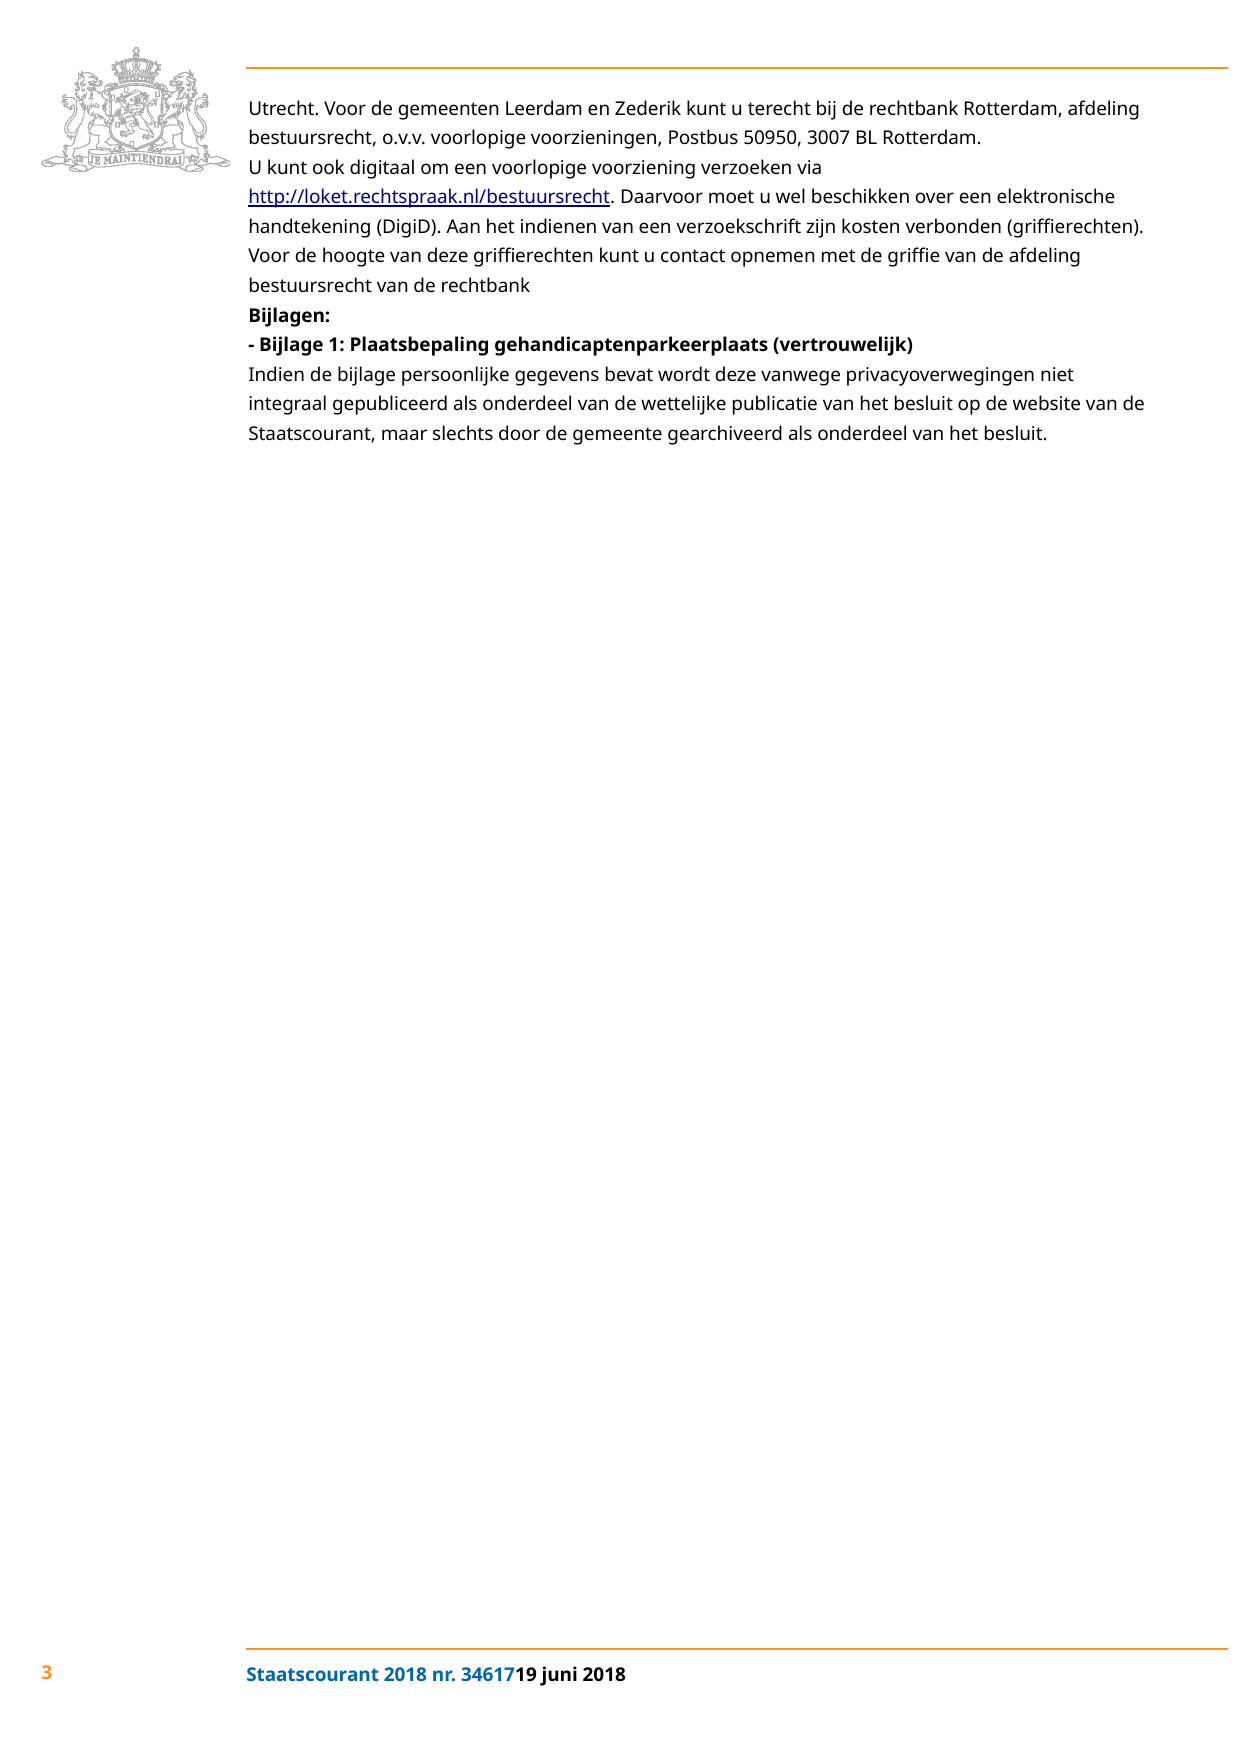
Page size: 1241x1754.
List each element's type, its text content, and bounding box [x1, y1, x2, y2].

picture [41, 47, 231, 172]
text - Bijlage 1: Plaatsbepaling gehandicaptenparkeerplaats (vertrouwelijk) [248, 331, 1152, 357]
text Utrecht. Voor de gemeenten Leerdam en Zederik kunt u terecht bij de rechtbank Rotterdam, afdeling bestuursrecht, o.v.v. voorlopige voorzieningen, Postbus 50950, 3007 BL Rotterdam. [248, 95, 1152, 150]
text U kunt ook digitaal om een voorlopige voorziening verzoeken via http://loket.rechtspraak.nl/bestuursrecht. Daarvoor moet u wel beschikken over een elektronische handtekening (DigiD). Aan het indienen van een verzoekschrift zijn kosten verbonden (griffierechten). Voor de hoogte van deze griffierechten kunt u contact opnemen met de griffie van de afdeling bestuursrecht van de rechtbank [248, 154, 1152, 298]
text Indien de bijlage persoonlijke gegevens bevat wordt deze vanwege privacyoverwegingen niet integraal gepubliceerd als onderdeel van de wettelijke publicatie van het besluit op de website van de Staatscourant, maar slechts door de gemeente gearchiveerd als onderdeel van het besluit. [248, 361, 1152, 446]
text Bijlagen: [248, 302, 1152, 328]
